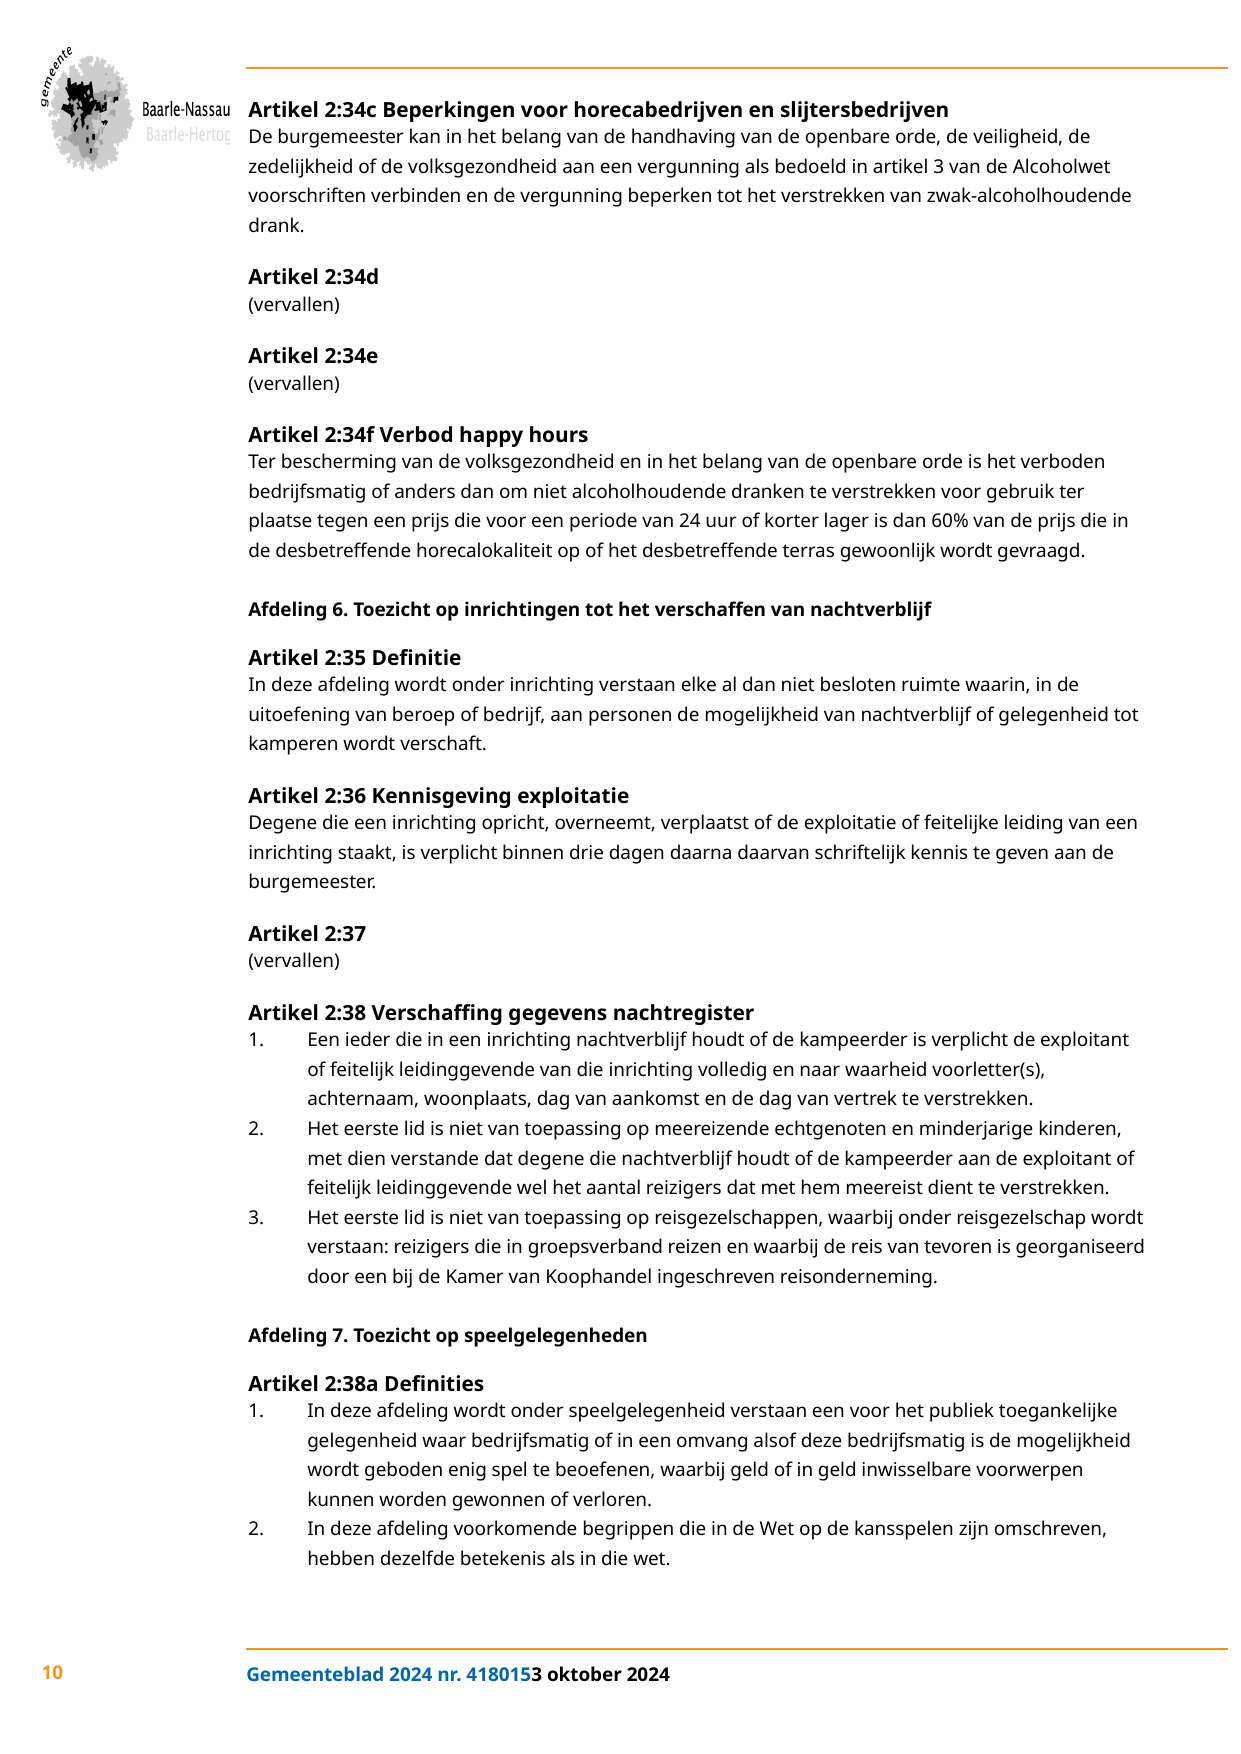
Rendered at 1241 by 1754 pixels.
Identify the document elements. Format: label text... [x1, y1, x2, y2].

list Het eerste lid is niet van toepassing op meereizende echtgenoten en minderjarige kinderen, met dien verstande dat degene die nachtverblijf houdt of de kampeerder aan de exploitant of feitelijk leidinggevende wel het aantal reizigers dat met hem meereist dient te verstrekken. [248, 1115, 1152, 1200]
text Artikel 2:35 Definitie [248, 643, 1152, 671]
text (vervallen) [248, 947, 1152, 973]
text Afdeling 7. Toezicht op speelgelegenheden [248, 1322, 1152, 1348]
text Afdeling 6. Toezicht op inrichtingen tot het verschaffen van nachtverblijf [248, 596, 1152, 622]
text In deze afdeling wordt onder inrichting verstaan elke al dan niet besloten ruimte waarin, in de uitoefening van beroep of bedrijf, aan personen de mogelijkheid van nachtverblijf of gelegenheid tot kamperen wordt verschaft. [248, 671, 1152, 756]
text Artikel 2:34f Verbod happy hours [248, 420, 1152, 448]
text Artikel 2:38 Verschaffing gegevens nachtregister [248, 998, 1152, 1026]
text Artikel 2:34d [248, 262, 1152, 291]
list Het eerste lid is niet van toepassing op reisgezelschappen, waarbij onder reisgezelschap wordt verstaan: reizigers die in groepsverband reizen en waarbij de reis van tevoren is georganiseerd door een bij de Kamer van Koophandel ingeschreven reisonderneming. [248, 1204, 1152, 1289]
picture [41, 47, 231, 172]
list In deze afdeling wordt onder speelgelegenheid verstaan een voor het publiek toegankelijke gelegenheid waar bedrijfsmatig of in een omvang alsof deze bedrijfsmatig is de mogelijkheid wordt geboden enig spel te beoefenen, waarbij geld of in geld inwisselbare voorwerpen kunnen worden gewonnen of verloren. [248, 1397, 1152, 1512]
text De burgemeester kan in het belang van de handhaving van de openbare orde, de veiligheid, de zedelijkheid of de volksgezondheid aan een vergunning als bedoeld in artikel 3 van de Alcoholwet voorschriften verbinden en de vergunning beperken tot het verstrekken van zwak-alcoholhoudende drank. [248, 123, 1152, 238]
text (vervallen) [248, 291, 1152, 317]
text Artikel 2:38a Definities [248, 1369, 1152, 1397]
text Artikel 2:36 Kennisgeving exploitatie [248, 781, 1152, 809]
list In deze afdeling voorkomende begrippen die in de Wet op de kansspelen zijn omschreven, hebben dezelfde betekenis als in die wet. [248, 1516, 1152, 1571]
text (vervallen) [248, 370, 1152, 395]
text Ter bescherming van de volksgezondheid en in het belang van de openbare orde is het verboden bedrijfsmatig of anders dan om niet alcoholhoudende dranken te verstrekken voor gebruik ter plaatse tegen een prijs die voor een periode van 24 uur of korter lager is dan 60% van de prijs die in de desbetreffende horecalokaliteit op of het desbetreffende terras gewoonlijk wordt gevraagd. [248, 448, 1152, 563]
text Artikel 2:34e [248, 341, 1152, 370]
text Degene die een inrichting opricht, overneemt, verplaatst of de exploitatie of feitelijke leiding van een inrichting staakt, is verplicht binnen drie dagen daarna daarvan schriftelijk kennis te geven aan de burgemeester. [248, 809, 1152, 894]
text Artikel 2:34c Beperkingen voor horecabedrijven en slijtersbedrijven [248, 95, 1152, 123]
text Artikel 2:37 [248, 919, 1152, 947]
list Een ieder die in een inrichting nachtverblijf houdt of de kampeerder is verplicht de exploitant of feitelijk leidinggevende van die inrichting volledig en naar waarheid voorletter(s), achternaam, woonplaats, dag van aankomst en de dag van vertrek te verstrekken. [248, 1026, 1152, 1111]
